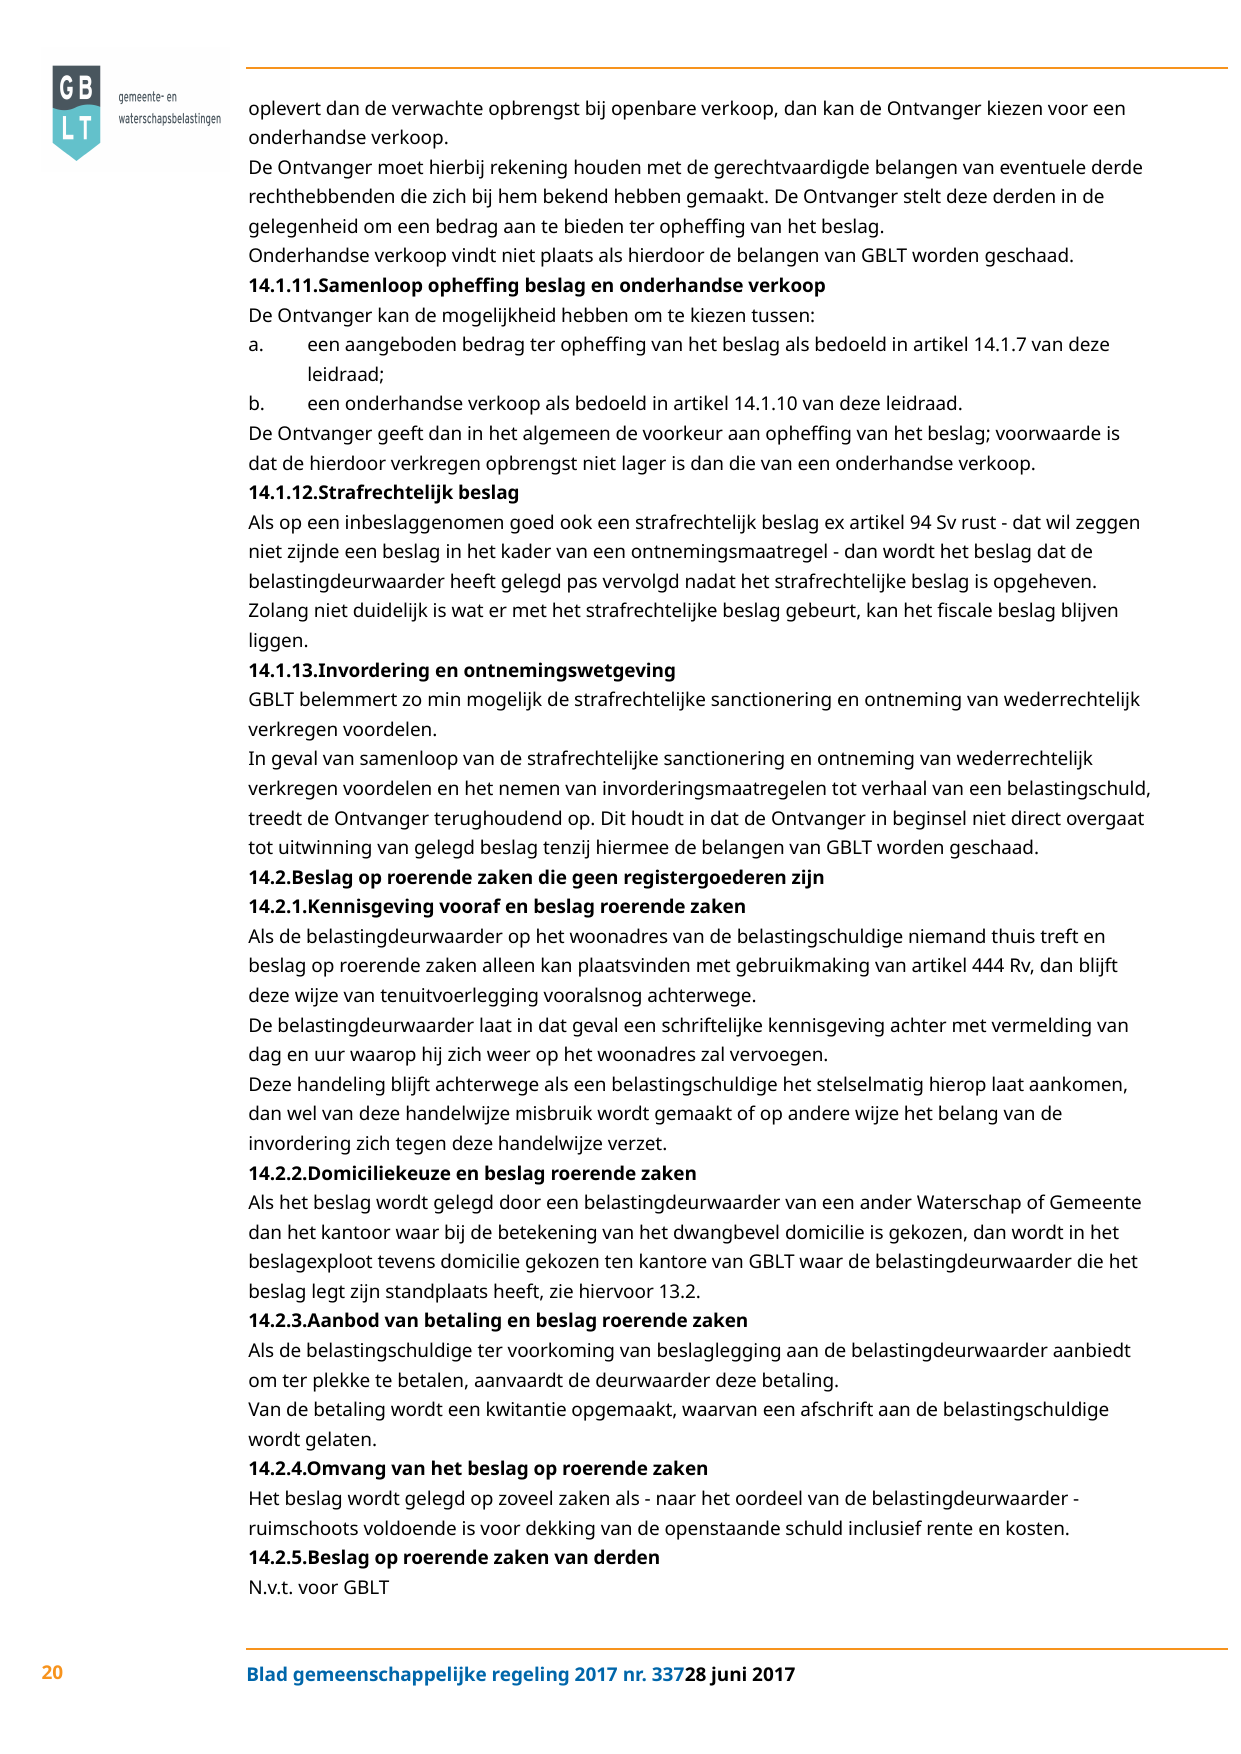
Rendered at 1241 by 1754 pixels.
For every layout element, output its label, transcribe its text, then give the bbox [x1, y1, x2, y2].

text Deze handeling blijft achterwege als een belastingschuldige het stelselmatig hierop laat aankomen, dan wel van deze handelwijze misbruik wordt gemaakt of op andere wijze het belang van de invordering zich tegen deze handelwijze verzet. [248, 1071, 1152, 1156]
text 14.1.13.Invordering en ontnemingswetgeving [248, 657, 1152, 683]
text In geval van samenloop van de strafrechtelijke sanctionering en ontneming van wederrechtelijk verkregen voordelen en het nemen van invorderingsmaatregelen tot verhaal van een belastingschuld, treedt de Ontvanger terughoudend op. Dit houdt in dat de Ontvanger in beginsel niet direct overgaat tot uitwinning van gelegd beslag tenzij hiermee de belangen van GBLT worden geschaad. [248, 746, 1152, 860]
text Als de belastingschuldige ter voorkoming van beslaglegging aan de belastingdeurwaarder aanbiedt om ter plekke te betalen, aanvaardt de deurwaarder deze betaling. [248, 1337, 1152, 1393]
text 14.1.12.Strafrechtelijk beslag [248, 479, 1152, 505]
text 14.2.5.Beslag op roerende zaken van derden [248, 1544, 1152, 1570]
text Als de belastingdeurwaarder op het woonadres van de belastingschuldige niemand thuis treft en beslag op roerende zaken alleen kan plaatsvinden met gebruikmaking van artikel 444 Rv, dan blijft deze wijze van tenuitvoerlegging vooralsnog achterwege. [248, 923, 1152, 1008]
text De Ontvanger geeft dan in het algemeen de voorkeur aan opheffing van het beslag; voorwaarde is dat de hierdoor verkregen opbrengst niet lager is dan die van een onderhandse verkoop. [248, 420, 1152, 476]
text 14.2.Beslag op roerende zaken die geen registergoederen zijn [248, 864, 1152, 890]
text oplevert dan de verwachte opbrengst bij openbare verkoop, dan kan de Ontvanger kiezen voor een onderhandse verkoop. [248, 95, 1152, 150]
text 14.2.3.Aanbod van betaling en beslag roerende zaken [248, 1308, 1152, 1333]
list een aangeboden bedrag ter opheffing van het beslag als bedoeld in artikel 14.1.7 van deze leidraad; [248, 331, 1152, 387]
text Als op een inbeslaggenomen goed ook een strafrechtelijk beslag ex artikel 94 Sv rust - dat wil zeggen niet zijnde een beslag in het kader van een ontnemingsmaatregel - dan wordt het beslag dat de belastingdeurwaarder heeft gelegd pas vervolgd nadat het strafrechtelijke beslag is opgeheven. [248, 509, 1152, 594]
text GBLT belemmert zo min mogelijk de strafrechtelijke sanctionering en ontneming van wederrechtelijk verkregen voordelen. [248, 686, 1152, 742]
text Van de betaling wordt een kwitantie opgemaakt, waarvan een afschrift aan de belastingschuldige wordt gelaten. [248, 1396, 1152, 1452]
text De Ontvanger kan de mogelijkheid hebben om te kiezen tussen: [248, 302, 1152, 328]
text N.v.t. voor GBLT [248, 1574, 1152, 1600]
text Onderhandse verkoop vindt niet plaats als hierdoor de belangen van GBLT worden geschaad. [248, 243, 1152, 268]
text 14.2.1.Kennisgeving vooraf en beslag roerende zaken [248, 893, 1152, 919]
text 14.1.11.Samenloop opheffing beslag en onderhandse verkoop [248, 272, 1152, 298]
text 14.2.2.Domiciliekeuze en beslag roerende zaken [248, 1160, 1152, 1186]
text 14.2.4.Omvang van het beslag op roerende zaken [248, 1456, 1152, 1481]
text De Ontvanger moet hierbij rekening houden met de gerechtvaardigde belangen van eventuele derde rechthebbenden die zich bij hem bekend hebben gemaakt. De Ontvanger stelt deze derden in de gelegenheid om een bedrag aan te bieden ter opheffing van het beslag. [248, 154, 1152, 239]
text Het beslag wordt gelegd op zoveel zaken als - naar het oordeel van de belastingdeurwaarder - ruimschoots voldoende is voor dekking van de openstaande schuld inclusief rente en kosten. [248, 1485, 1152, 1541]
list een onderhandse verkoop als bedoeld in artikel 14.1.10 van deze leidraad. [248, 391, 1152, 416]
text Zolang niet duidelijk is wat er met het strafrechtelijke beslag gebeurt, kan het fiscale beslag blijven liggen. [248, 598, 1152, 653]
text De belastingdeurwaarder laat in dat geval een schriftelijke kennisgeving achter met vermelding van dag en uur waarop hij zich weer op het woonadres zal vervoegen. [248, 1012, 1152, 1067]
text Als het beslag wordt gelegd door een belastingdeurwaarder van een ander Waterschap of Gemeente dan het kantoor waar bij de betekening van het dwangbevel domicilie is gekozen, dan wordt in het beslagexploot tevens domicilie gekozen ten kantore van GBLT waar de belastingdeurwaarder die het beslag legt zijn standplaats heeft, zie hiervoor 13.2. [248, 1189, 1152, 1304]
picture [41, 47, 231, 172]
